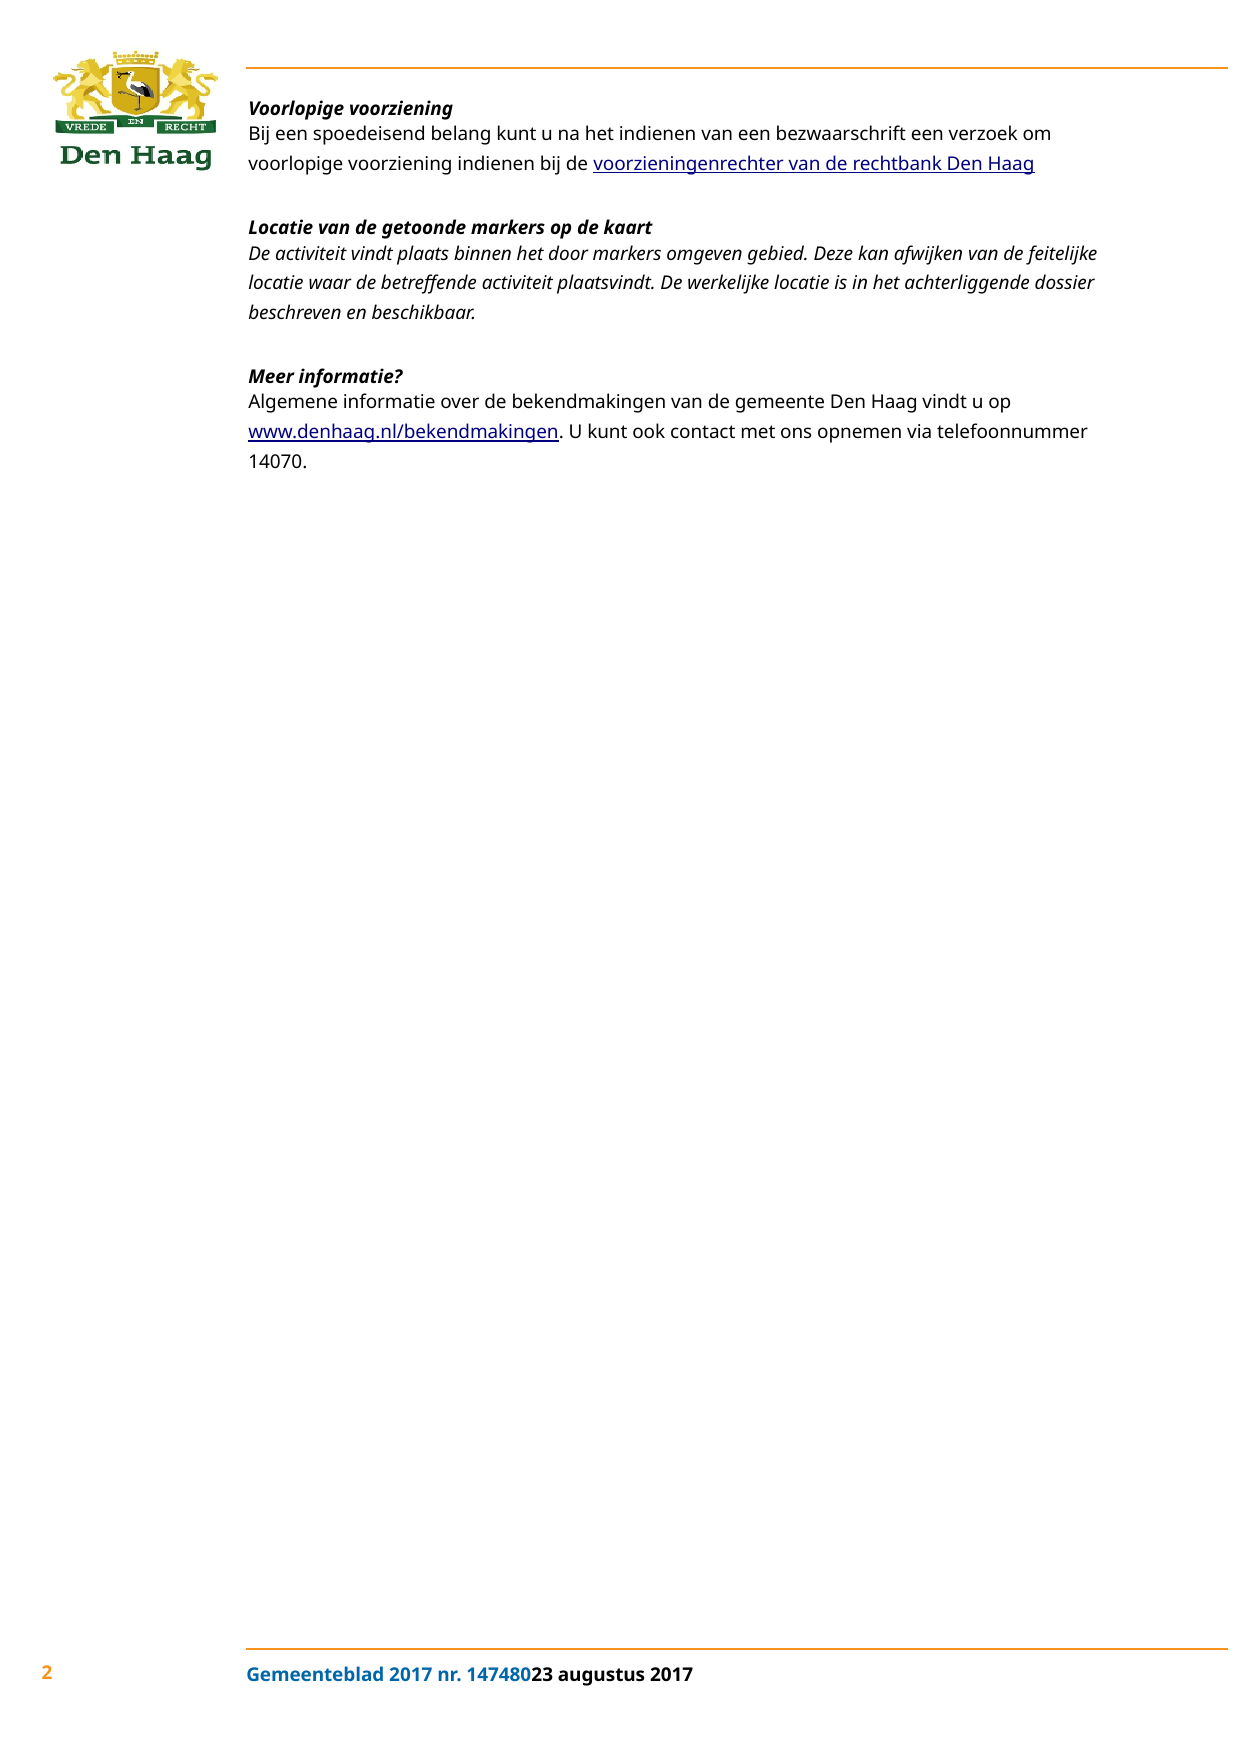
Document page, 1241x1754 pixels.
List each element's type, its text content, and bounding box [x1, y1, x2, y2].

picture [41, 47, 231, 172]
text De activiteit vindt plaats binnen het door markers omgeven gebied. Deze kan afwijken van de feitelijke locatie waar de betreffende activiteit plaatsvindt. De werkelijke locatie is in het achterliggende dossier beschreven en beschikbaar. [248, 240, 1152, 325]
text Algemene informatie over de bekendmakingen van de gemeente Den Haag vindt u op www.denhaag.nl/bekendmakingen. U kunt ook contact met ons opnemen via telefoonnummer 14070. [248, 389, 1152, 473]
text Meer informatie? [248, 363, 1152, 389]
text Locatie van de getoonde markers op de kaart [248, 214, 1152, 240]
text Bij een spoedeisend belang kunt u na het indienen van een bezwaarschrift een verzoek om voorlopige voorziening indienen bij de voorzieningenrechter van de rechtbank Den Haag [248, 121, 1152, 176]
text Voorlopige voorziening [248, 95, 1152, 121]
